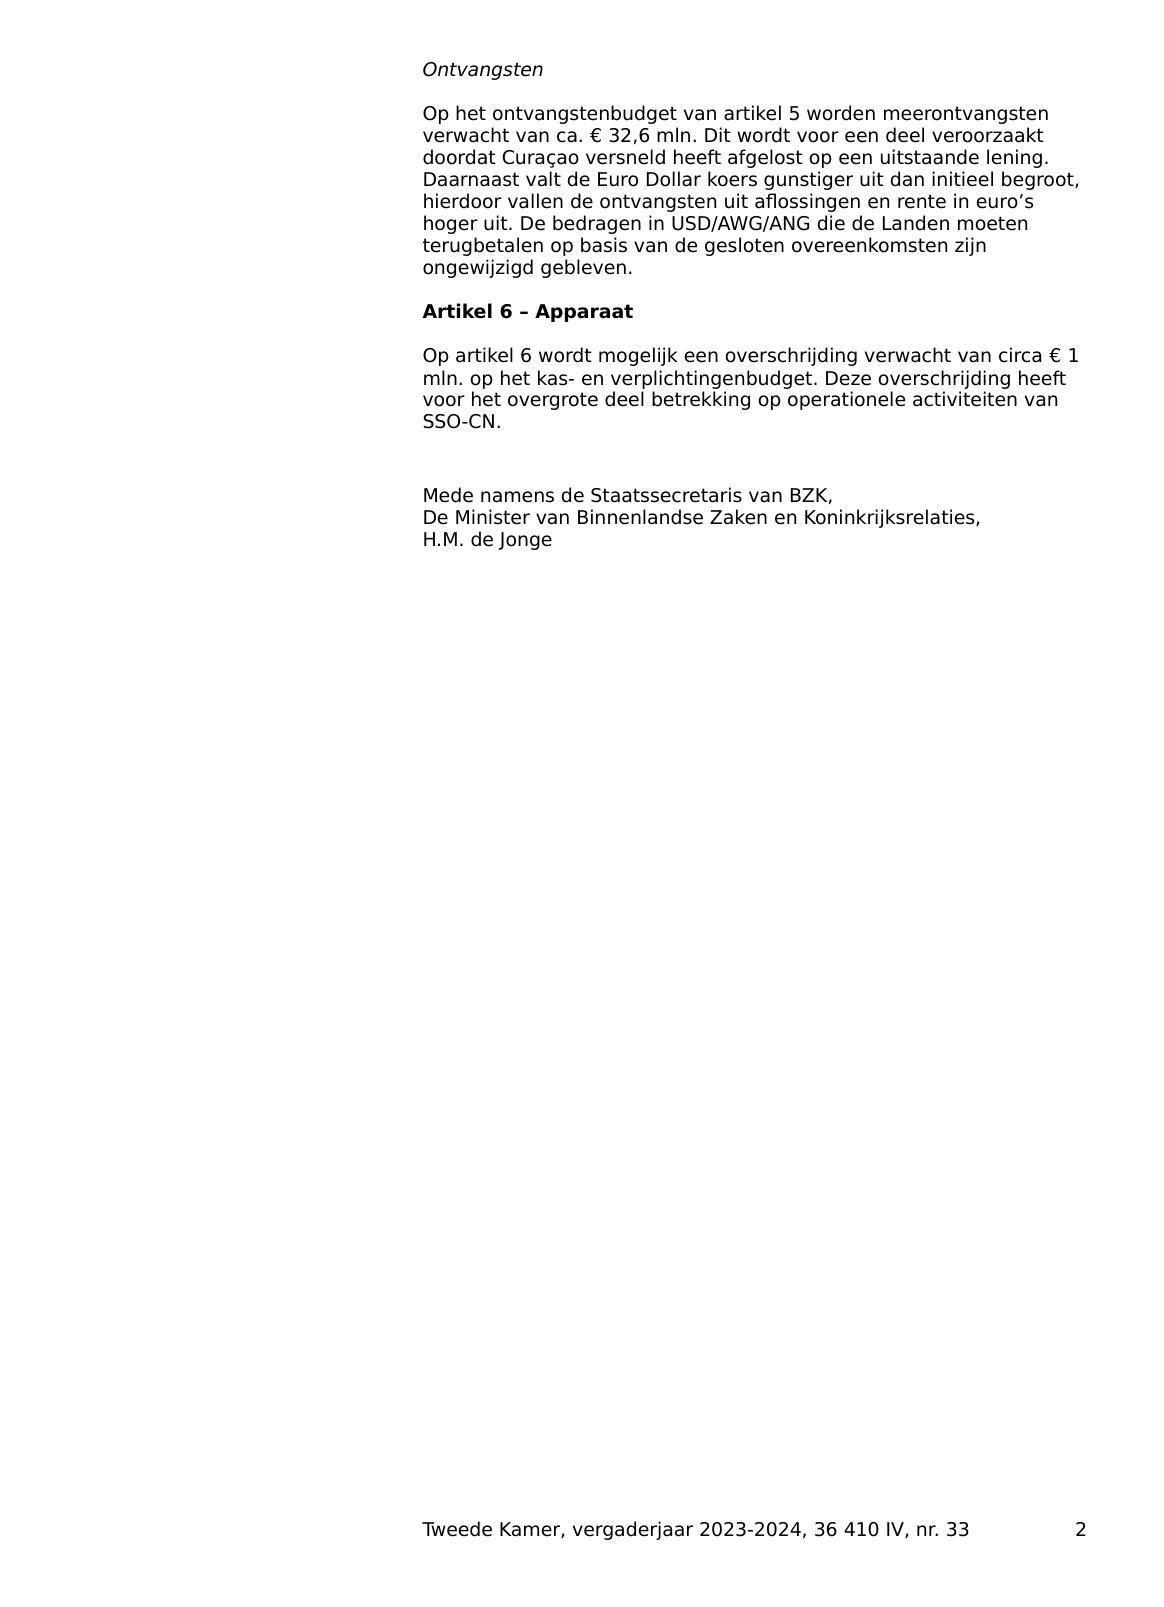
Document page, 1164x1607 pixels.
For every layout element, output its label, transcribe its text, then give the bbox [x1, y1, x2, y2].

text Mede namens de Staatssecretaris van BZK, De Minister van Binnenlandse Zaken en Koninkrijksrelaties, H.M. de Jonge [422, 463, 1087, 551]
text Op artikel 6 wordt mogelijk een overschrijding verwacht van circa € 1 mln. op het kas- en verplichtingenbudget. Deze overschrijding heeft voor het overgrote deel betrekking op operationele activiteiten van SSO-CN. [422, 345, 1087, 433]
text Op het ontvangstenbudget van artikel 5 worden meerontvangsten verwacht van ca. € 32,6 mln. Dit wordt voor een deel veroorzaakt doordat Curaçao versneld heeft afgelost op een uitstaande lening. Daarnaast valt de Euro Dollar koers gunstiger uit dan initieel begroot, hierdoor vallen de ontvangsten uit aflossingen en rente in euro’s hoger uit. De bedragen in USD/AWG/ANG die de Landen moeten terugbetalen op basis van de gesloten overeenkomsten zijn ongewijzigd gebleven. [422, 103, 1087, 279]
subtitle Artikel 6 – Apparaat [422, 301, 1087, 323]
subtitle Ontvangsten [422, 59, 1087, 81]
